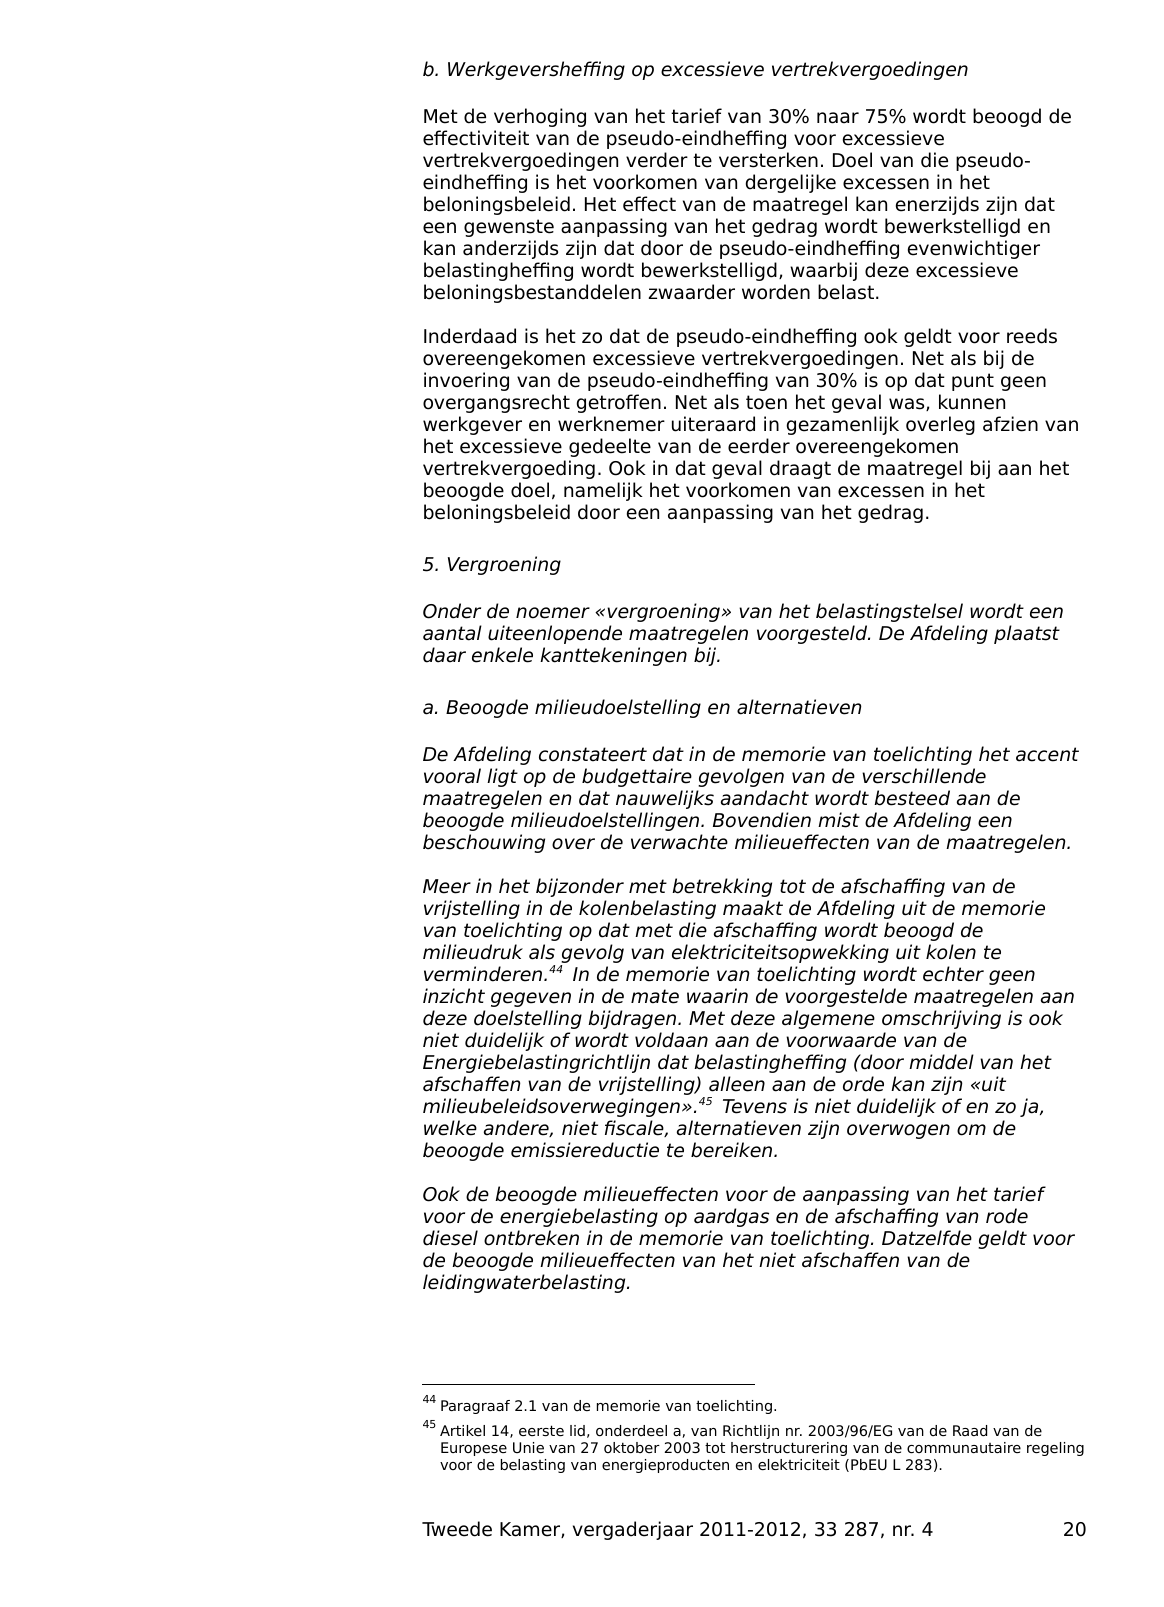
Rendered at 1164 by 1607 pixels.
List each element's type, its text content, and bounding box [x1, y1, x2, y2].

text Meer in het bijzonder met betrekking tot de afschaffing van de vrijstelling in de kolenbelasting maakt de Afdeling uit de memorie van toelichting op dat met die afschaffing wordt beoogd de milieudruk als gevolg van elektriciteitsopwekking uit kolen te verminderen. In de memorie van toelichting wordt echter geen inzicht gegeven in de mate waarin de voorgestelde maatregelen aan deze doelstelling bijdragen. Met deze algemene omschrijving is ook niet duidelijk of wordt voldaan aan de voorwaarde van de Energiebelastingrichtlijn dat belastingheffing (door middel van het afschaffen van de vrijstelling) alleen aan de orde kan zijn «uit milieubeleidsoverwegingen». Tevens is niet duidelijk of en zo ja, welke andere, niet fiscale, alternatieven zijn overwogen om de beoogde emissiereductie te bereiken. [422, 876, 1087, 1162]
text Inderdaad is het zo dat de pseudo-eindheffing ook geldt voor reeds overeengekomen excessieve vertrekvergoedingen. Net als bij de invoering van de pseudo-eindheffing van 30% is op dat punt geen overgangsrecht getroffen. Net als toen het geval was, kunnen werkgever en werknemer uiteraard in gezamenlijk overleg afzien van het excessieve gedeelte van de eerder overeengekomen vertrekvergoeding. Ook in dat geval draagt de maatregel bij aan het beoogde doel, namelijk het voorkomen van excessen in het beloningsbeleid door een aanpassing van het gedrag. [422, 326, 1087, 524]
text Ook de beoogde milieueffecten voor de aanpassing van het tarief voor de energiebelasting op aardgas en de afschaffing van rode diesel ontbreken in de memorie van toelichting. Datzelfde geldt voor de beoogde milieueffecten van het niet afschaffen van de leidingwaterbelasting. [422, 1184, 1087, 1294]
text Paragraaf 2.1 van de memorie van toelichting. [422, 1393, 1087, 1416]
text Onder de noemer «vergroening» van het belastingstelsel wordt een aantal uiteenlopende maatregelen voorgesteld. De Afdeling plaatst daar enkele kanttekeningen bij. [422, 601, 1087, 667]
text Met de verhoging van het tarief van 30% naar 75% wordt beoogd de effectiviteit van de pseudo-eindheffing voor excessieve vertrekvergoedingen verder te versterken. Doel van die pseudo-eindheffing is het voorkomen van dergelijke excessen in het beloningsbeleid. Het effect van de maatregel kan enerzijds zijn dat een gewenste aanpassing van het gedrag wordt bewerkstelligd en kan anderzijds zijn dat door de pseudo-eindheffing evenwichtiger belastingheffing wordt bewerkstelligd, waarbij deze excessieve beloningsbestanddelen zwaarder worden belast. [422, 106, 1087, 304]
subtitle b. Werkgeversheffing op excessieve vertrekvergoedingen [422, 59, 1087, 81]
text De Afdeling constateert dat in de memorie van toelichting het accent vooral ligt op de budgettaire gevolgen van de verschillende maatregelen en dat nauwelijks aandacht wordt besteed aan de beoogde milieudoelstellingen. Bovendien mist de Afdeling een beschouwing over de verwachte milieueffecten van de maatregelen. [422, 744, 1087, 854]
subtitle 5. Vergroening [422, 554, 1087, 576]
text Artikel 14, eerste lid, onderdeel a, van Richtlijn nr. 2003/96/EG van de Raad van de Europese Unie van 27 oktober 2003 tot herstructurering van de communautaire regeling voor de belasting van energieproducten en elektriciteit (PbEU L 283). [422, 1418, 1087, 1474]
subtitle a. Beoogde milieudoelstelling en alternatieven [422, 697, 1087, 719]
